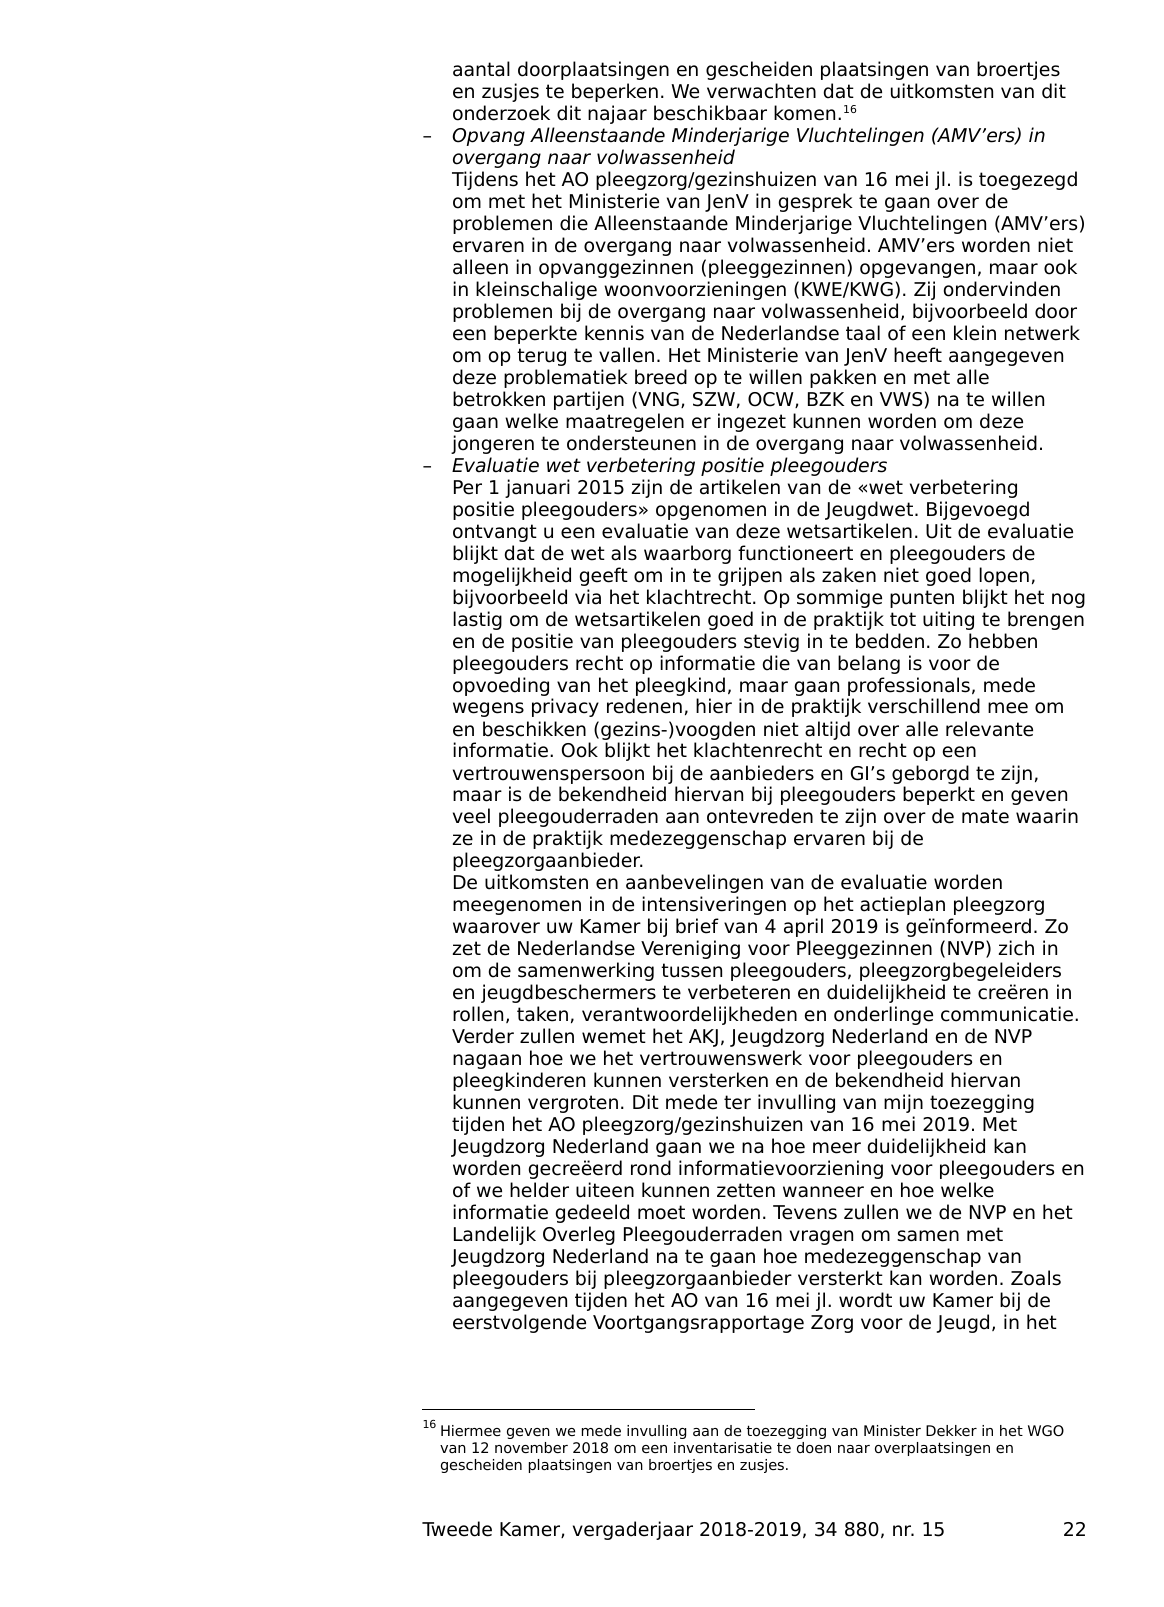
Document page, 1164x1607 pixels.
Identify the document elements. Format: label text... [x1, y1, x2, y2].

text De uitkomsten en aanbevelingen van de evaluatie worden meegenomen in de intensiveringen op het actieplan pleegzorg waarover uw Kamer bij brief van 4 april 2019 is geïnformeerd. Zo zet de Nederlandse Vereniging voor Pleeggezinnen (NVP) zich in om de samenwerking tussen pleegouders, pleegzorgbegeleiders en jeugdbeschermers te verbeteren en duidelijkheid te creëren in rollen, taken, verantwoordelijkheden en onderlinge communicatie. Verder zullen wemet het AKJ, Jeugdzorg Nederland en de NVP nagaan hoe we het vertrouwenswerk voor pleegouders en pleegkinderen kunnen versterken en de bekendheid hiervan kunnen vergroten. Dit mede ter invulling van mijn toezegging tijden het AO pleegzorg/gezinshuizen van 16 mei 2019. Met Jeugdzorg Nederland gaan we na hoe meer duidelijkheid kan worden gecreëerd rond informatievoorziening voor pleegouders en of we helder uiteen kunnen zetten wanneer en hoe welke informatie gedeeld moet worden. Tevens zullen we de NVP en het Landelijk Overleg Pleegouderraden vragen om samen met Jeugdzorg Nederland na te gaan hoe medezeggenschap van pleegouders bij pleegzorgaanbieder versterkt kan worden. Zoals aangegeven tijden het AO van 16 mei jl. wordt uw Kamer bij de eerstvolgende Voortgangsrapportage Zorg voor de Jeugd, in het [452, 872, 1087, 1334]
text – Evaluatie wet verbetering positie pleegouders [422, 455, 1087, 477]
text Per 1 januari 2015 zijn de artikelen van de «wet verbetering positie pleegouders» opgenomen in de Jeugdwet. Bijgevoegd ontvangt u een evaluatie van deze wetsartikelen. Uit de evaluatie blijkt dat de wet als waarborg functioneert en pleegouders de mogelijkheid geeft om in te grijpen als zaken niet goed lopen, bijvoorbeeld via het klachtrecht. Op sommige punten blijkt het nog lastig om de wetsartikelen goed in de praktijk tot uiting te brengen en de positie van pleegouders stevig in te bedden. Zo hebben pleegouders recht op informatie die van belang is voor de opvoeding van het pleegkind, maar gaan professionals, mede wegens privacy redenen, hier in de praktijk verschillend mee om en beschikken (gezins-)voogden niet altijd over alle relevante informatie. Ook blijkt het klachtenrecht en recht op een vertrouwenspersoon bij de aanbieders en GI’s geborgd te zijn, maar is de bekendheid hiervan bij pleegouders beperkt en geven veel pleegouderraden aan ontevreden te zijn over de mate waarin ze in de praktijk medezeggenschap ervaren bij de pleegzorgaanbieder. [452, 477, 1087, 872]
text aantal doorplaatsingen en gescheiden plaatsingen van broertjes en zusjes te beperken. We verwachten dat de uitkomsten van dit onderzoek dit najaar beschikbaar komen. [452, 59, 1087, 125]
text Hiermee geven we mede invulling aan de toezegging van Minister Dekker in het WGO van 12 november 2018 om een inventarisatie te doen naar overplaatsingen en gescheiden plaatsingen van broertjes en zusjes. [422, 1418, 1087, 1474]
text – Opvang Alleenstaande Minderjarige Vluchtelingen (AMV’ers) in overgang naar volwassenheid [422, 125, 1087, 169]
text Tijdens het AO pleegzorg/gezinshuizen van 16 mei jl. is toegezegd om met het Ministerie van JenV in gesprek te gaan over de problemen die Alleenstaande Minderjarige Vluchtelingen (AMV’ers) ervaren in de overgang naar volwassenheid. AMV’ers worden niet alleen in opvanggezinnen (pleeggezinnen) opgevangen, maar ook in kleinschalige woonvoorzieningen (KWE/KWG). Zij ondervinden problemen bij de overgang naar volwassenheid, bijvoorbeeld door een beperkte kennis van de Nederlandse taal of een klein netwerk om op terug te vallen. Het Ministerie van JenV heeft aangegeven deze problematiek breed op te willen pakken en met alle betrokken partijen (VNG, SZW, OCW, BZK en VWS) na te willen gaan welke maatregelen er ingezet kunnen worden om deze jongeren te ondersteunen in de overgang naar volwassenheid. [452, 169, 1087, 455]
